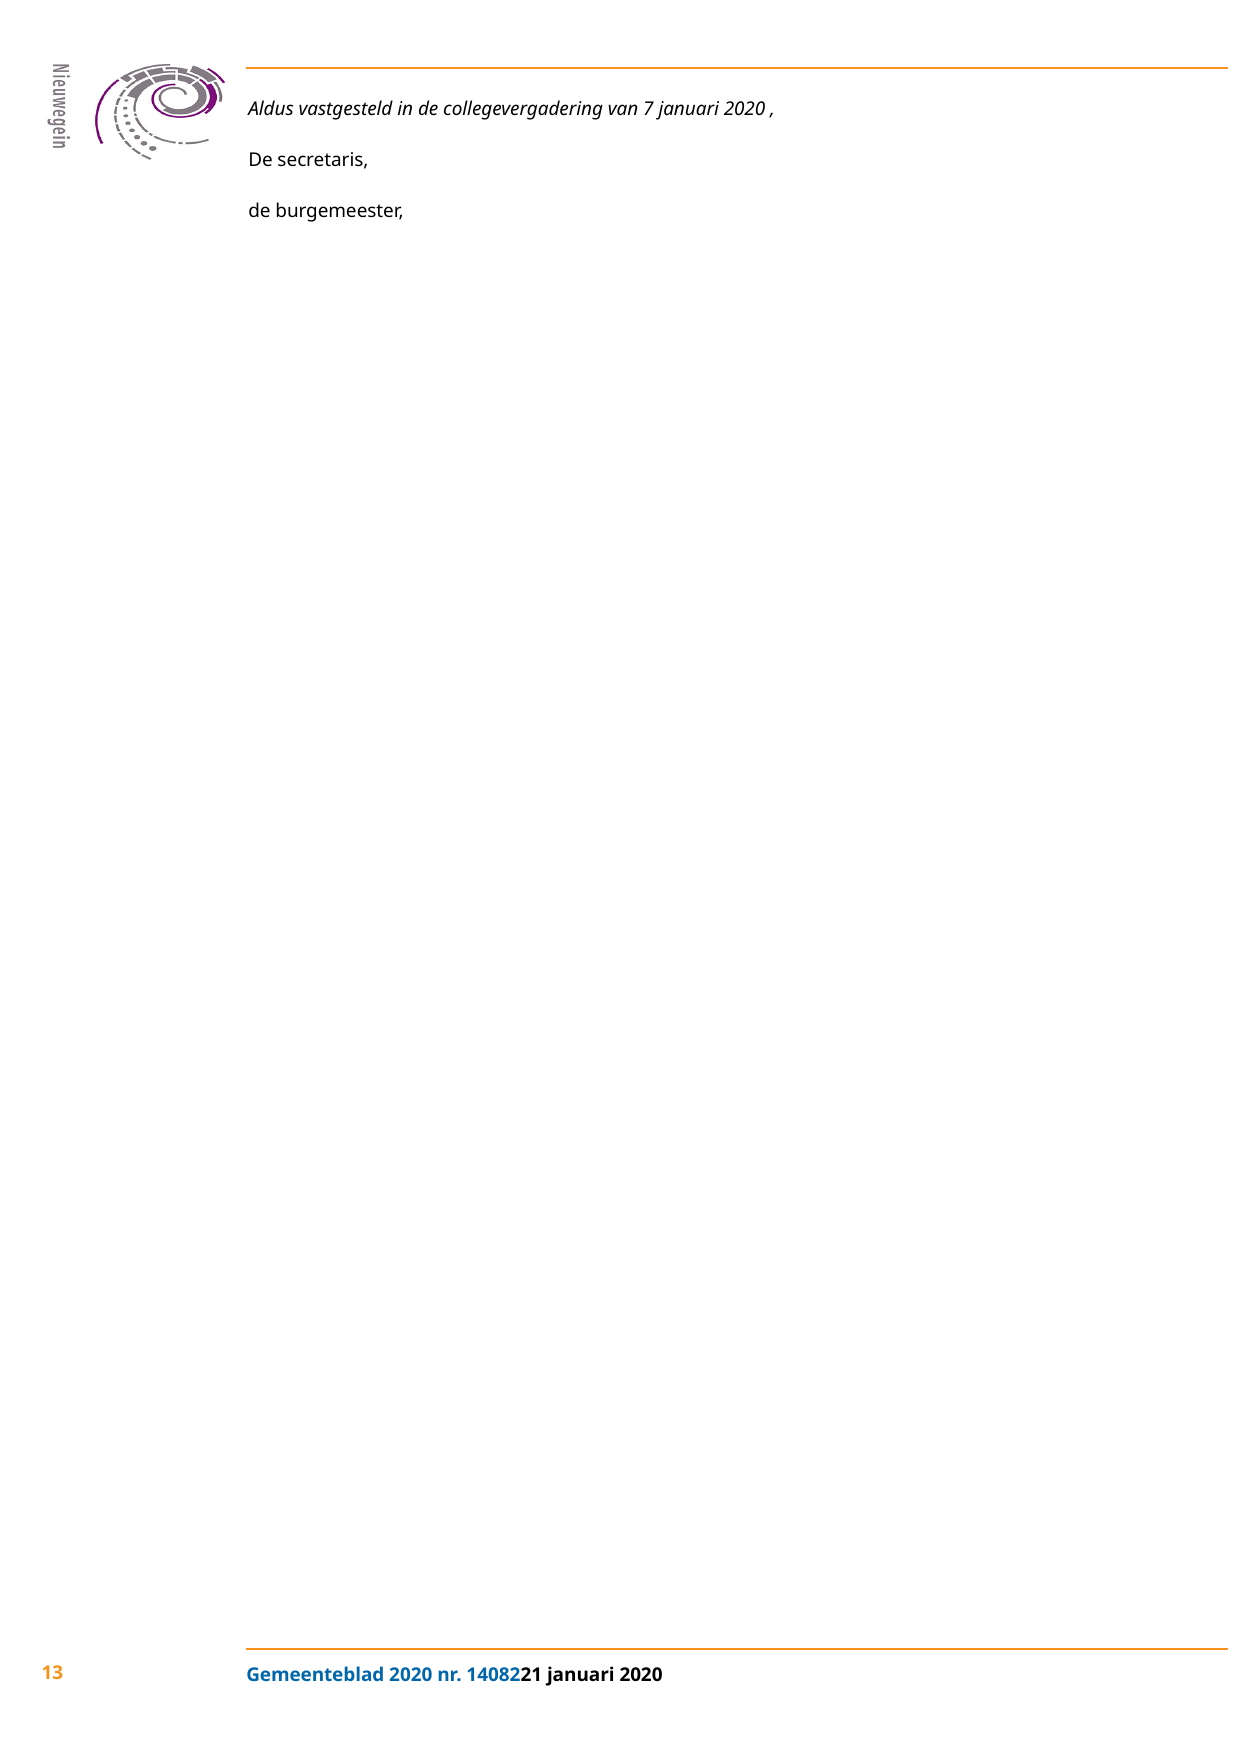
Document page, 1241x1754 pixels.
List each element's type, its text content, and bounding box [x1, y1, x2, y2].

picture [41, 47, 231, 172]
text de burgemeester, [248, 198, 1152, 223]
text De secretaris, [248, 146, 1152, 172]
text Aldus vastgesteld in de collegevergadering van 7 januari 2020 , [248, 95, 1152, 121]
